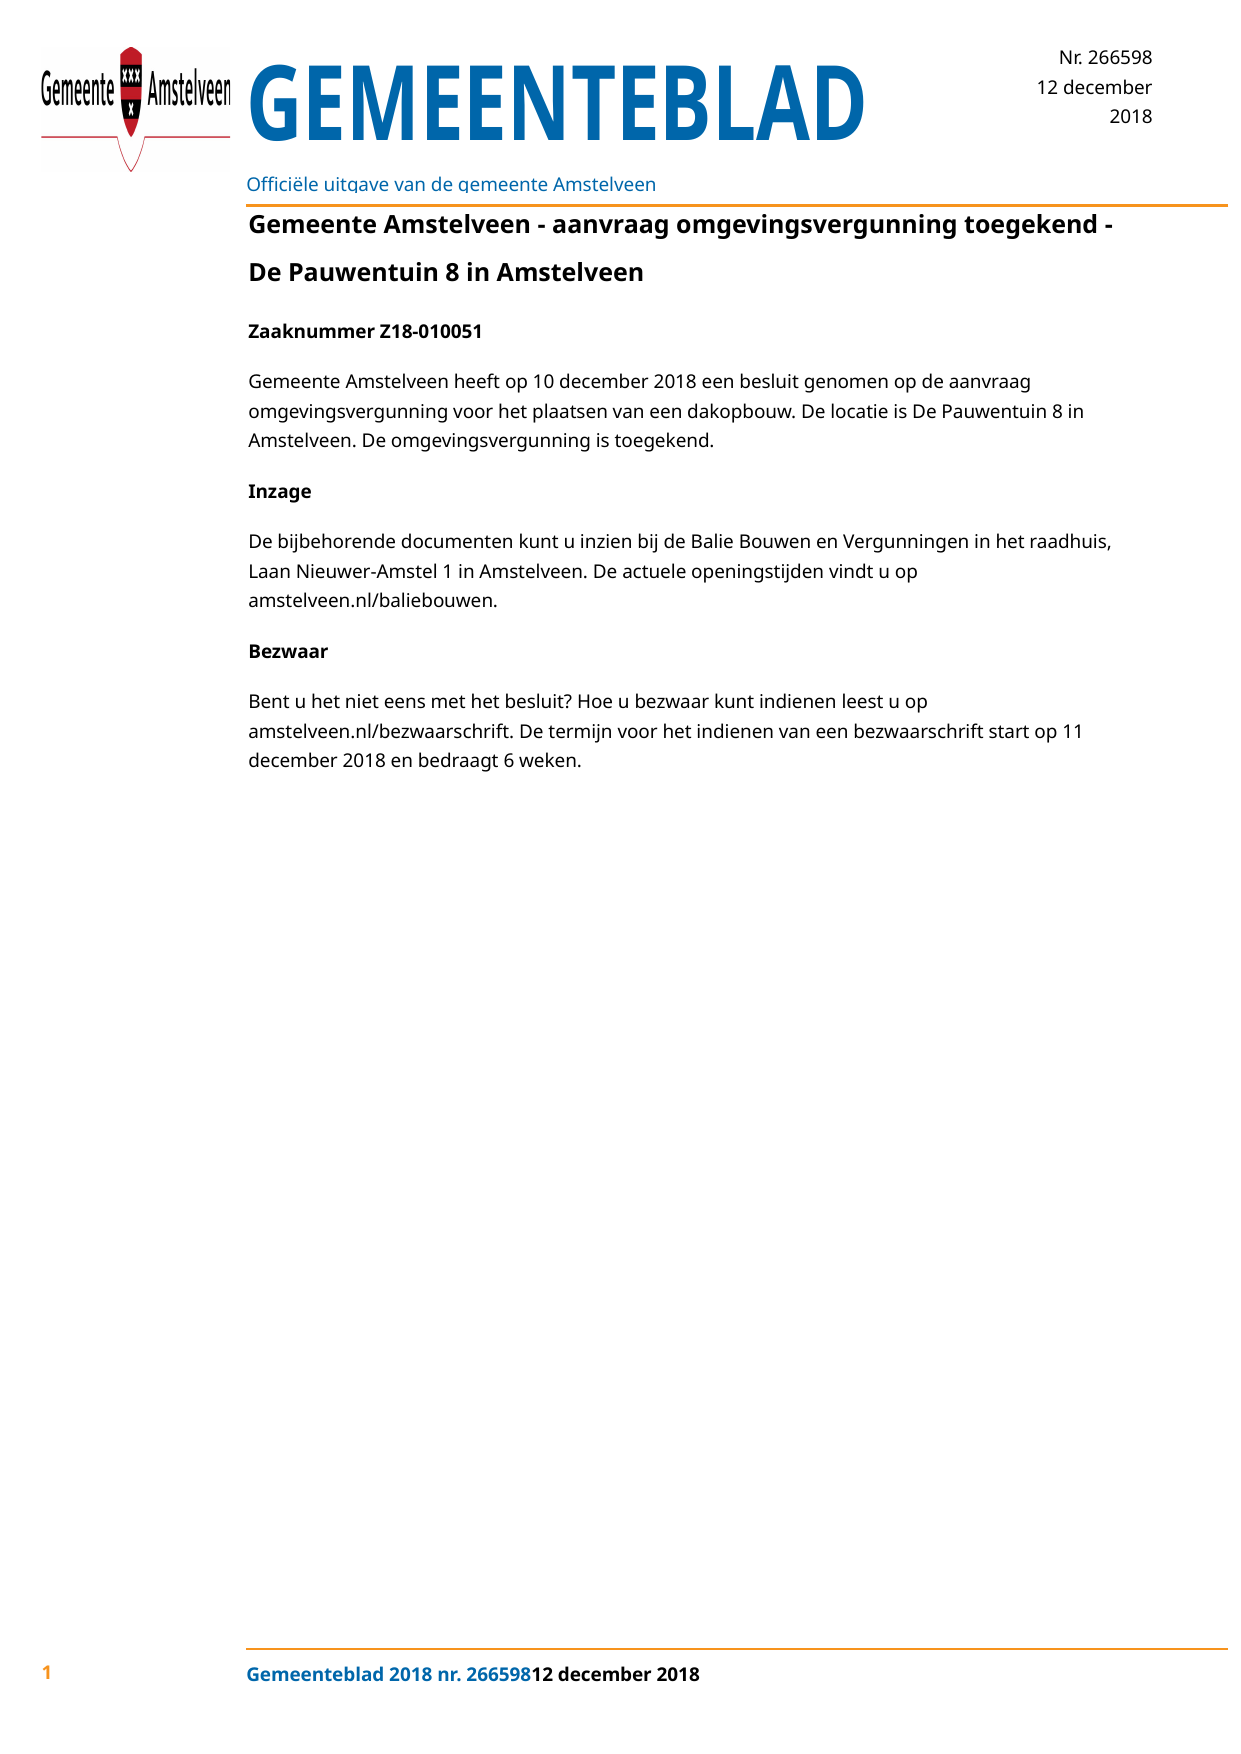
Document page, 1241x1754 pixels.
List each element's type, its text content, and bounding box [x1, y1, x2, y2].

text Gemeente Amstelveen heeft op 10 december 2018 een besluit genomen op de aanvraag omgevingsvergunning voor het plaatsen van een dakopbouw. De locatie is De Pauwentuin 8 in Amstelveen. De omgevingsvergunning is toegekend. [248, 368, 1152, 453]
picture [41, 47, 231, 172]
text Zaaknummer Z18-010051 [248, 318, 1152, 344]
text Inzage [248, 478, 1152, 504]
text Gemeente Amstelveen - aanvraag omgevingsvergunning toegekend - De Pauwentuin 8 in Amstelveen [248, 207, 1152, 288]
text Bezwaar [248, 638, 1152, 664]
text De bijbehorende documenten kunt u inzien bij de Balie Bouwen en Vergunningen in het raadhuis, Laan Nieuwer-Amstel 1 in Amstelveen. De actuele openingstijden vindt u op amstelveen.nl/baliebouwen. [248, 528, 1152, 613]
text Bent u het niet eens met het besluit? Hoe u bezwaar kunt indienen leest u op amstelveen.nl/bezwaarschrift. De termijn voor het indienen van een bezwaarschrift start op 11 december 2018 en bedraagt 6 weken. [248, 688, 1152, 773]
